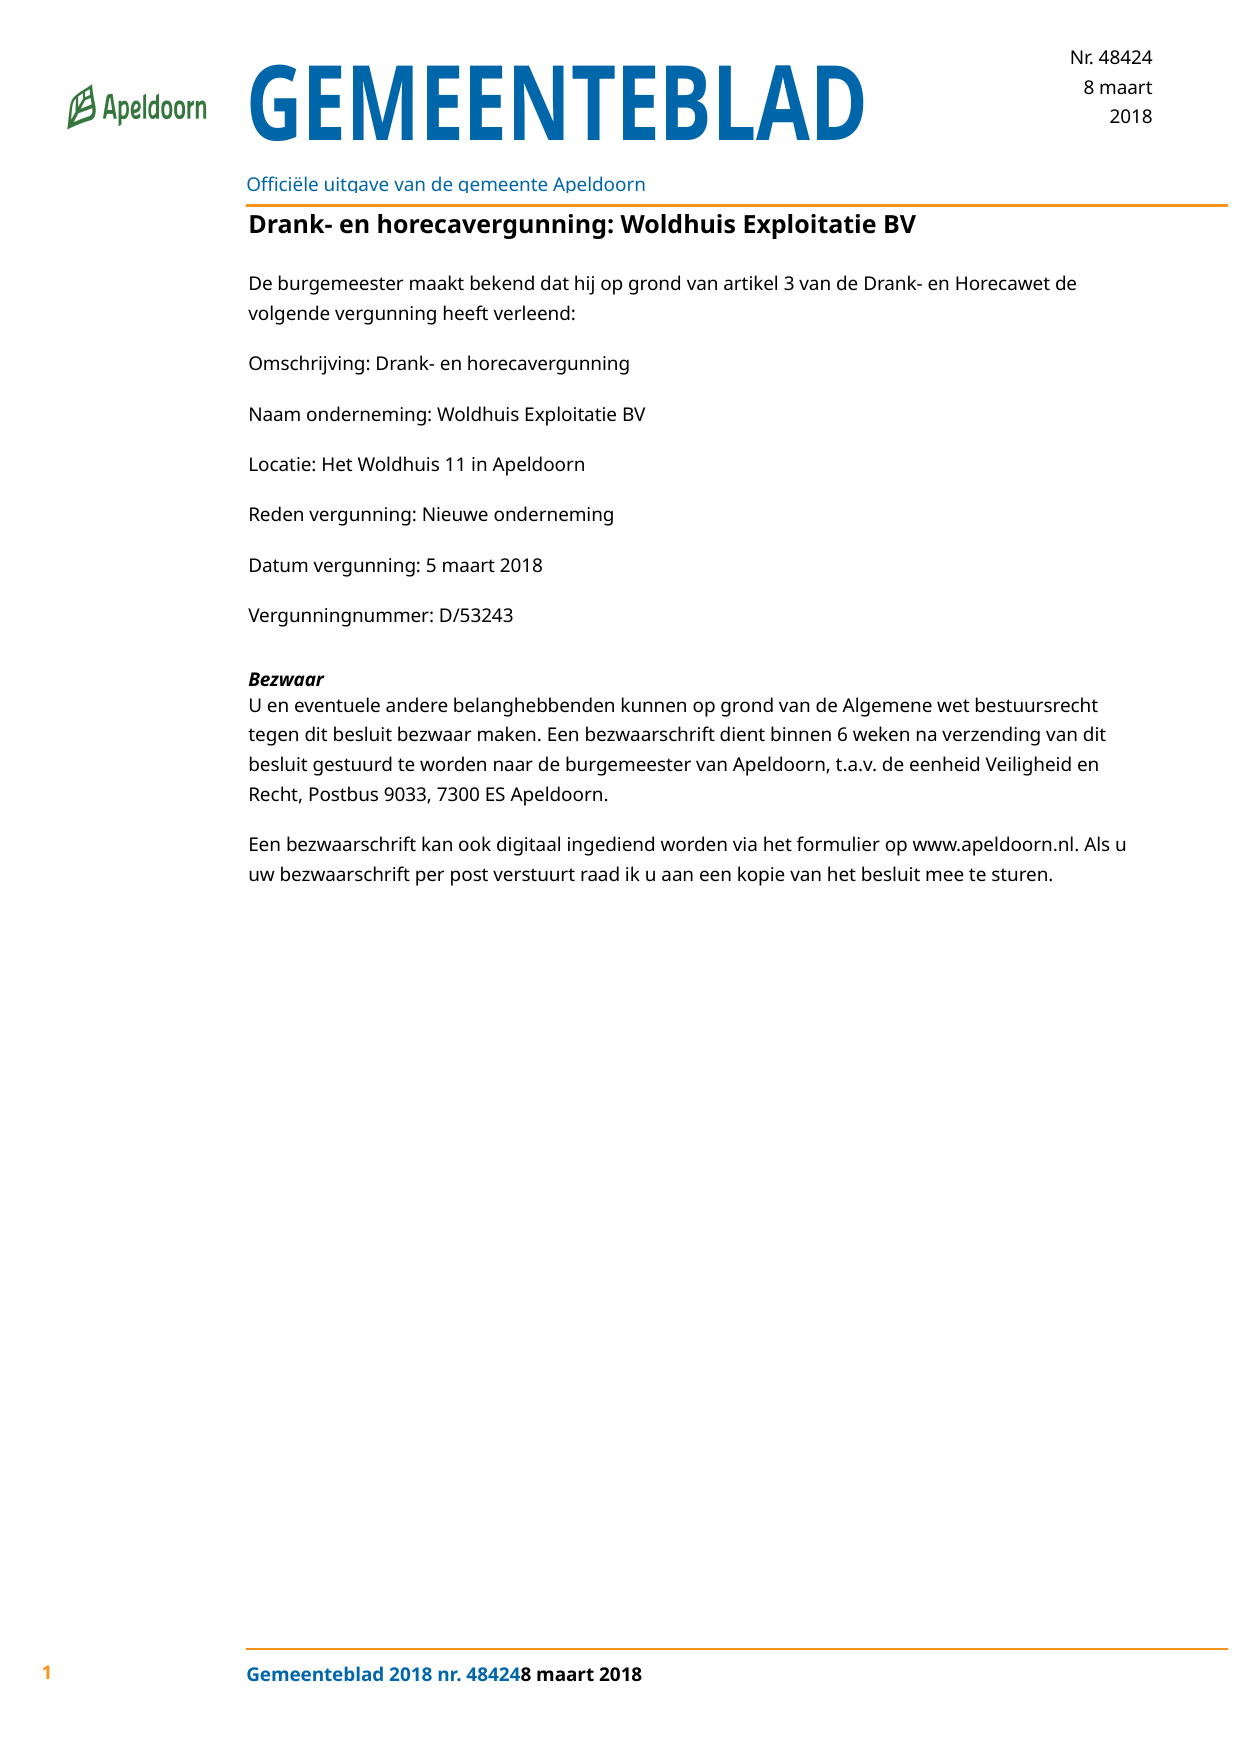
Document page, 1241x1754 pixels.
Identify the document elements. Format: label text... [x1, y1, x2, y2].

text Reden vergunning: Nieuwe onderneming [248, 502, 1152, 527]
text Omschrijving: Drank- en horecavergunning [248, 350, 1152, 376]
text Locatie: Het Woldhuis 11 in Apeldoorn [248, 451, 1152, 477]
text U en eventuele andere belanghebbenden kunnen op grond van de Algemene wet bestuursrecht tegen dit besluit bezwaar maken. Een bezwaarschrift dient binnen 6 weken na verzending van dit besluit gestuurd te worden naar de burgemeester van Apeldoorn, t.a.v. de eenheid Veiligheid en Recht, Postbus 9033, 7300 ES Apeldoorn. [248, 692, 1152, 807]
text Datum vergunning: 5 maart 2018 [248, 552, 1152, 578]
picture [41, 47, 231, 172]
text Drank- en horecavergunning: Woldhuis Exploitatie BV [248, 207, 1152, 241]
text Een bezwaarschrift kan ook digitaal ingediend worden via het formulier op www.apeldoorn.nl. Als u uw bezwaarschrift per post verstuurt raad ik u aan een kopie van het besluit mee te sturen. [248, 831, 1152, 887]
text Naam onderneming: Woldhuis Exploitatie BV [248, 401, 1152, 426]
text Bezwaar [248, 666, 1152, 692]
text Vergunningnummer: D/53243 [248, 602, 1152, 628]
text De burgemeester maakt bekend dat hij op grond van artikel 3 van de Drank- en Horecawet de volgende vergunning heeft verleend: [248, 270, 1152, 326]
